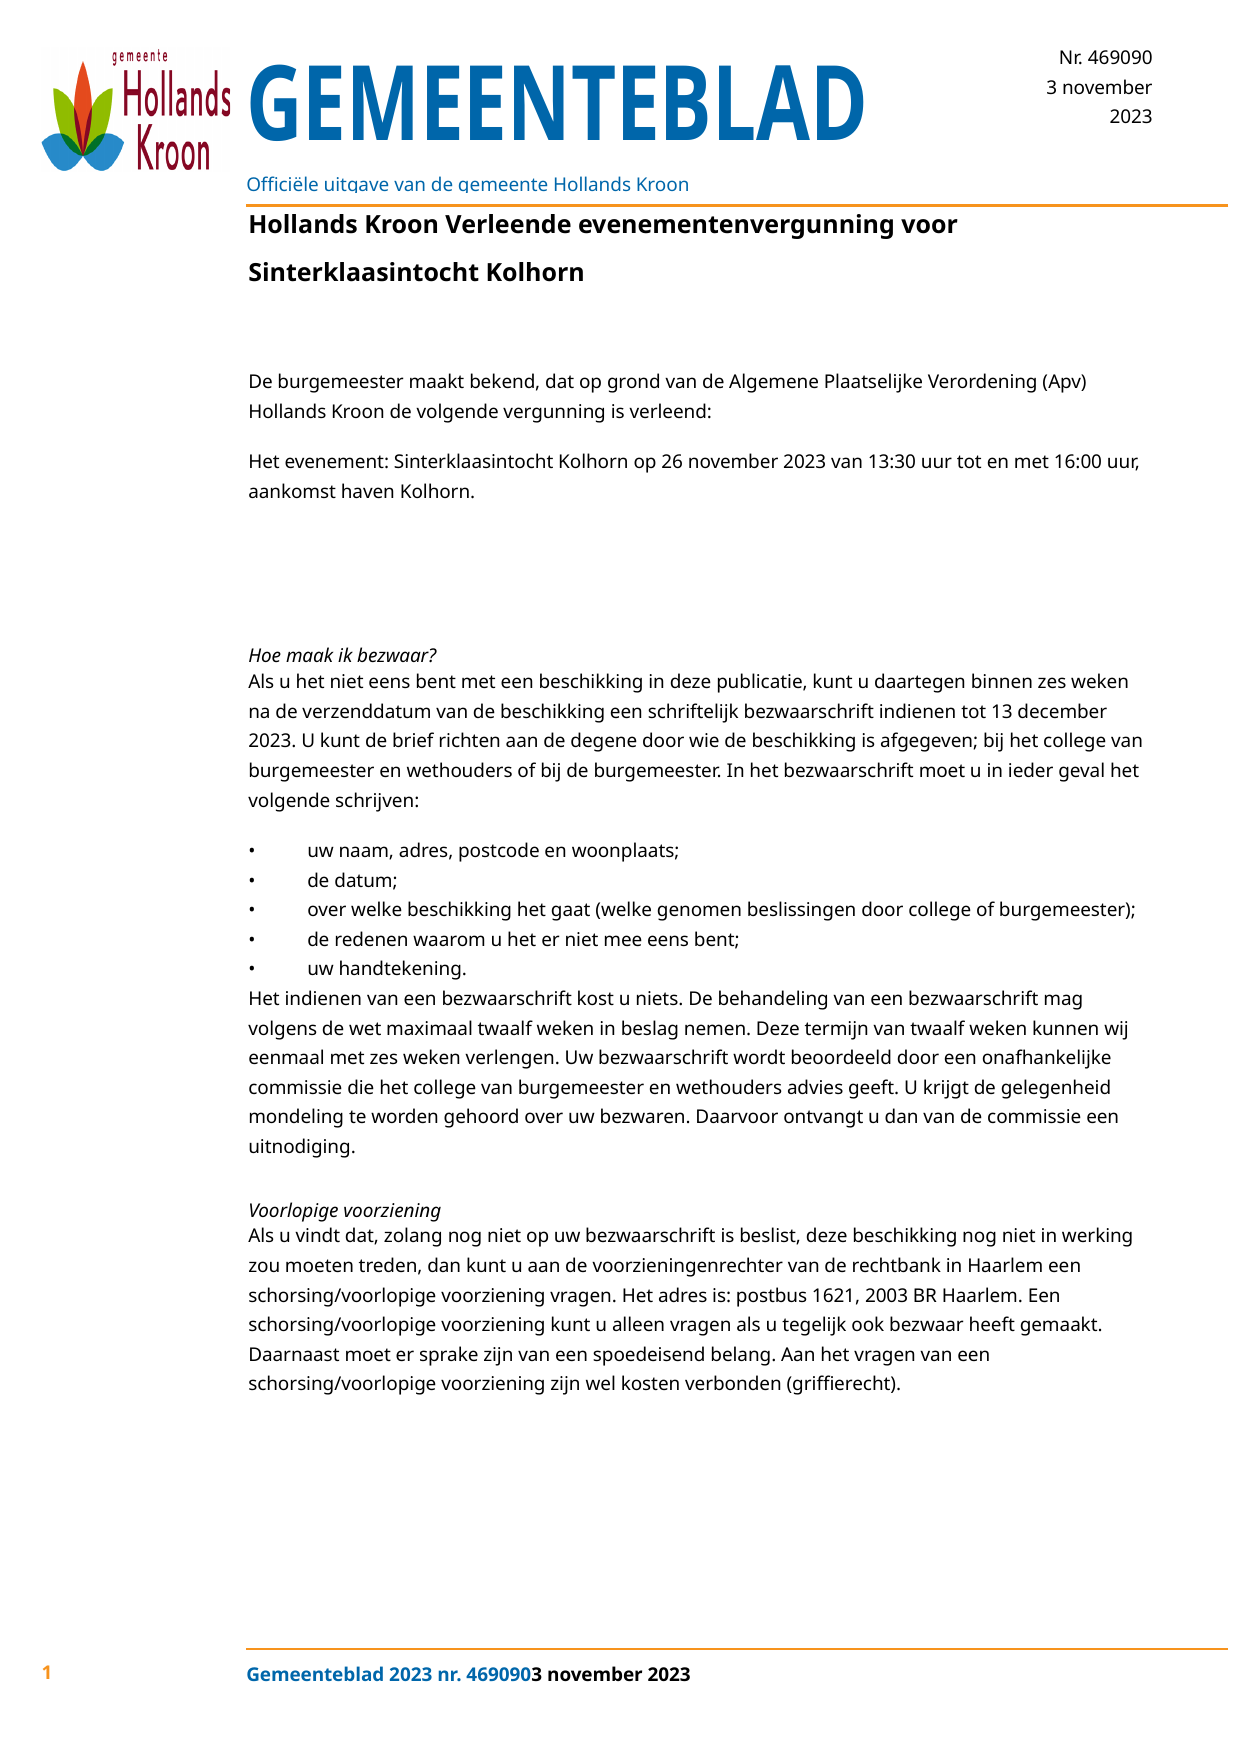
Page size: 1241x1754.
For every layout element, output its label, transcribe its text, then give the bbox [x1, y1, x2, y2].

list de datum; [248, 867, 1152, 892]
text Voorlopige voorziening [248, 1197, 1152, 1223]
text Als u het niet eens bent met een beschikking in deze publicatie, kunt u daartegen binnen zes weken na de verzenddatum van de beschikking een schriftelijk bezwaarschrift indienen tot 13 december 2023. U kunt de brief richten aan de degene door wie de beschikking is afgegeven; bij het college van burgemeester en wethouders of bij de burgemeester. In het bezwaarschrift moet u in ieder geval het volgende schrijven: [248, 668, 1152, 812]
list over welke beschikking het gaat (welke genomen beslissingen door college of burgemeester); [248, 896, 1152, 922]
list de redenen waarom u het er niet mee eens bent; [248, 926, 1152, 952]
text Het indienen van een bezwaarschrift kost u niets. De behandeling van een bezwaarschrift mag volgens de wet maximaal twaalf weken in beslag nemen. Deze termijn van twaalf weken kunnen wij eenmaal met zes weken verlengen. Uw bezwaarschrift wordt beoordeeld door een onafhankelijke commissie die het college van burgemeester en wethouders advies geeft. U krijgt de gelegenheid mondeling te worden gehoord over uw bezwaren. Daarvoor ontvangt u dan van de commissie een uitnodiging. [248, 985, 1152, 1159]
text Het evenement: Sinterklaasintocht Kolhorn op 26 november 2023 van 13:30 uur tot en met 16:00 uur, aankomst haven Kolhorn. [248, 448, 1152, 504]
text Als u vindt dat, zolang nog niet op uw bezwaarschrift is beslist, deze beschikking nog niet in werking zou moeten treden, dan kunt u aan de voorzieningenrechter van de rechtbank in Haarlem een schorsing/voorlopige voorziening vragen. Het adres is: postbus 1621, 2003 BR Haarlem. Een schorsing/voorlopige voorziening kunt u alleen vragen als u tegelijk ook bezwaar heeft gemaakt. Daarnaast moet er sprake zijn van een spoedeisend belang. Aan het vragen van een schorsing/voorlopige voorziening zijn wel kosten verbonden (griffierecht). [248, 1223, 1152, 1396]
text De burgemeester maakt bekend, dat op grond van de Algemene Plaatselijke Verordening (Apv) Hollands Kroon de volgende vergunning is verleend: [248, 368, 1152, 424]
list uw naam, adres, postcode en woonplaats; [248, 837, 1152, 863]
picture [41, 47, 231, 172]
text Hoe maak ik bezwaar? [248, 643, 1152, 668]
list uw handtekening. [248, 956, 1152, 981]
text Hollands Kroon Verleende evenementenvergunning voor Sinterklaasintocht Kolhorn [248, 207, 1152, 288]
